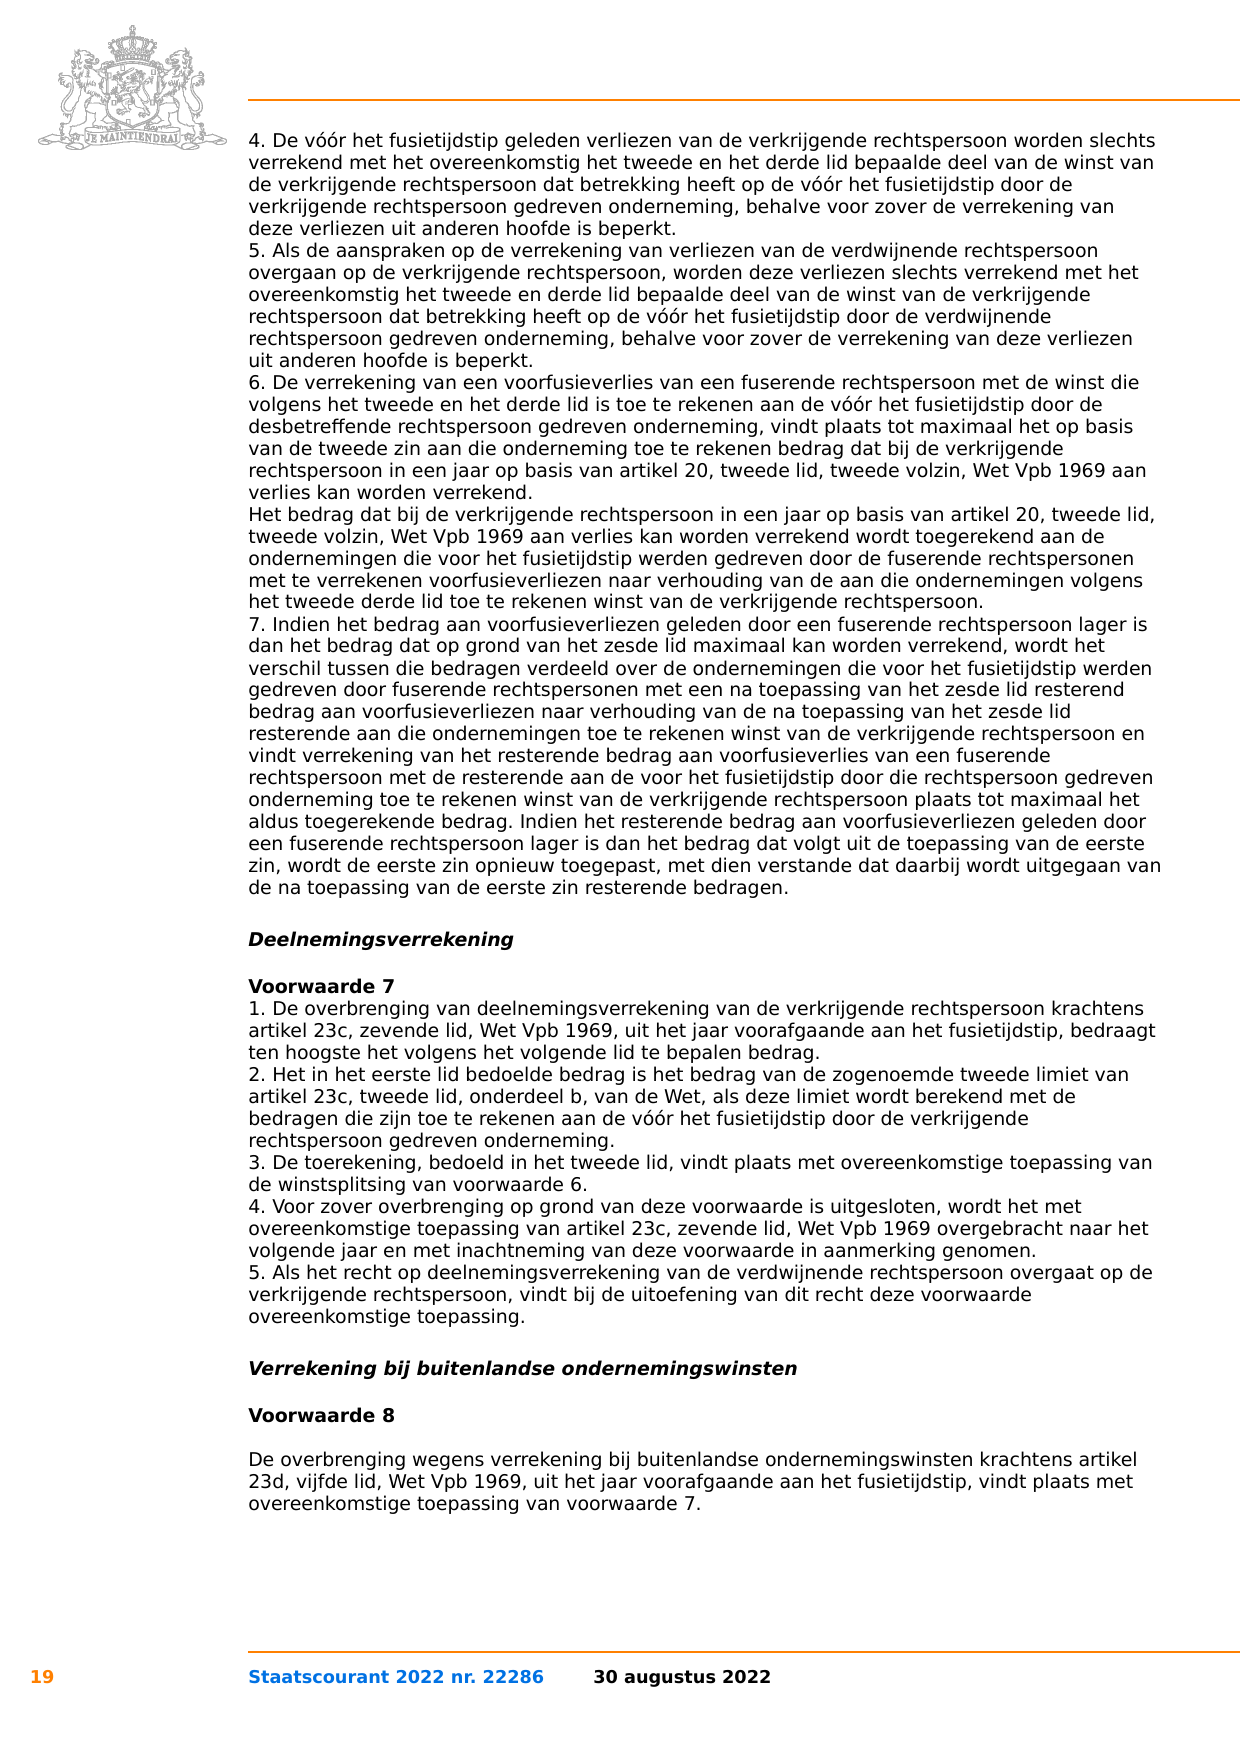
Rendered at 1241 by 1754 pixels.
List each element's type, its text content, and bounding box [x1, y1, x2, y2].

subtitle Voorwaarde 7 [248, 976, 1163, 998]
subtitle Verrekening bij buitenlandse ondernemingswinsten [248, 1358, 1163, 1380]
text 6. De verrekening van een voorfusieverlies van een fuserende rechtspersoon met de winst die volgens het tweede en het derde lid is toe te rekenen aan de vóór het fusietijdstip door de desbetreffende rechtspersoon gedreven onderneming, vindt plaats tot maximaal het op basis van de tweede zin aan die onderneming toe te rekenen bedrag dat bij de verkrijgende rechtspersoon in een jaar op basis van artikel 20, tweede lid, tweede volzin, Wet Vpb 1969 aan verlies kan worden verrekend. [248, 372, 1163, 503]
text 3. De toerekening, bedoeld in het tweede lid, vindt plaats met overeenkomstige toepassing van de winstsplitsing van voorwaarde 6. [248, 1152, 1163, 1196]
text 4. De vóór het fusietijdstip geleden verliezen van de verkrijgende rechtspersoon worden slechts verrekend met het overeenkomstig het tweede en het derde lid bepaalde deel van de winst van de verkrijgende rechtspersoon dat betrekking heeft op de vóór het fusietijdstip door de verkrijgende rechtspersoon gedreven onderneming, behalve voor zover de verrekening van deze verliezen uit anderen hoofde is beperkt. [248, 130, 1163, 240]
text 2. Het in het eerste lid bedoelde bedrag is het bedrag van de zogenoemde tweede limiet van artikel 23c, tweede lid, onderdeel b, van de Wet, als deze limiet wordt berekend met de bedragen die zijn toe te rekenen aan de vóór het fusietijdstip door de verkrijgende rechtspersoon gedreven onderneming. [248, 1064, 1163, 1152]
subtitle Voorwaarde 8 [248, 1405, 1163, 1427]
text 1. De overbrenging van deelnemingsverrekening van de verkrijgende rechtspersoon krachtens artikel 23c, zevende lid, Wet Vpb 1969, uit het jaar voorafgaande aan het fusietijdstip, bedraagt ten hoogste het volgens het volgende lid te bepalen bedrag. [248, 998, 1163, 1064]
picture [38, 25, 227, 150]
text 7. Indien het bedrag aan voorfusieverliezen geleden door een fuserende rechtspersoon lager is dan het bedrag dat op grond van het zesde lid maximaal kan worden verrekend, wordt het verschil tussen die bedragen verdeeld over de ondernemingen die voor het fusietijdstip werden gedreven door fuserende rechtspersonen met een na toepassing van het zesde lid resterend bedrag aan voorfusieverliezen naar verhouding van de na toepassing van het zesde lid resterende aan die ondernemingen toe te rekenen winst van de verkrijgende rechtspersoon en vindt verrekening van het resterende bedrag aan voorfusieverlies van een fuserende rechtspersoon met de resterende aan de voor het fusietijdstip door die rechtspersoon gedreven onderneming toe te rekenen winst van de verkrijgende rechtspersoon plaats tot maximaal het aldus toegerekende bedrag. Indien het resterende bedrag aan voorfusieverliezen geleden door een fuserende rechtspersoon lager is dan het bedrag dat volgt uit de toepassing van de eerste zin, wordt de eerste zin opnieuw toegepast, met dien verstande dat daarbij wordt uitgegaan van de na toepassing van de eerste zin resterende bedragen. [248, 613, 1163, 899]
text 4. Voor zover overbrenging op grond van deze voorwaarde is uitgesloten, wordt het met overeenkomstige toepassing van artikel 23c, zevende lid, Wet Vpb 1969 overgebracht naar het volgende jaar en met inachtneming van deze voorwaarde in aanmerking genomen. [248, 1196, 1163, 1262]
subtitle Deelnemingsverrekening [248, 929, 1163, 951]
text 5. Als de aanspraken op de verrekening van verliezen van de verdwijnende rechtspersoon overgaan op de verkrijgende rechtspersoon, worden deze verliezen slechts verrekend met het overeenkomstig het tweede en derde lid bepaalde deel van de winst van de verkrijgende rechtspersoon dat betrekking heeft op de vóór het fusietijdstip door de verdwijnende rechtspersoon gedreven onderneming, behalve voor zover de verrekening van deze verliezen uit anderen hoofde is beperkt. [248, 240, 1163, 372]
text Het bedrag dat bij de verkrijgende rechtspersoon in een jaar op basis van artikel 20, tweede lid, tweede volzin, Wet Vpb 1969 aan verlies kan worden verrekend wordt toegerekend aan de ondernemingen die voor het fusietijdstip werden gedreven door de fuserende rechtspersonen met te verrekenen voorfusieverliezen naar verhouding van de aan die ondernemingen volgens het tweede derde lid toe te rekenen winst van de verkrijgende rechtspersoon. [248, 503, 1163, 613]
text De overbrenging wegens verrekening bij buitenlandse ondernemingswinsten krachtens artikel 23d, vijfde lid, Wet Vpb 1969, uit het jaar voorafgaande aan het fusietijdstip, vindt plaats met overeenkomstige toepassing van voorwaarde 7. [248, 1449, 1163, 1514]
text 5. Als het recht op deelnemingsverrekening van de verdwijnende rechtspersoon overgaat op de verkrijgende rechtspersoon, vindt bij de uitoefening van dit recht deze voorwaarde overeenkomstige toepassing. [248, 1262, 1163, 1328]
